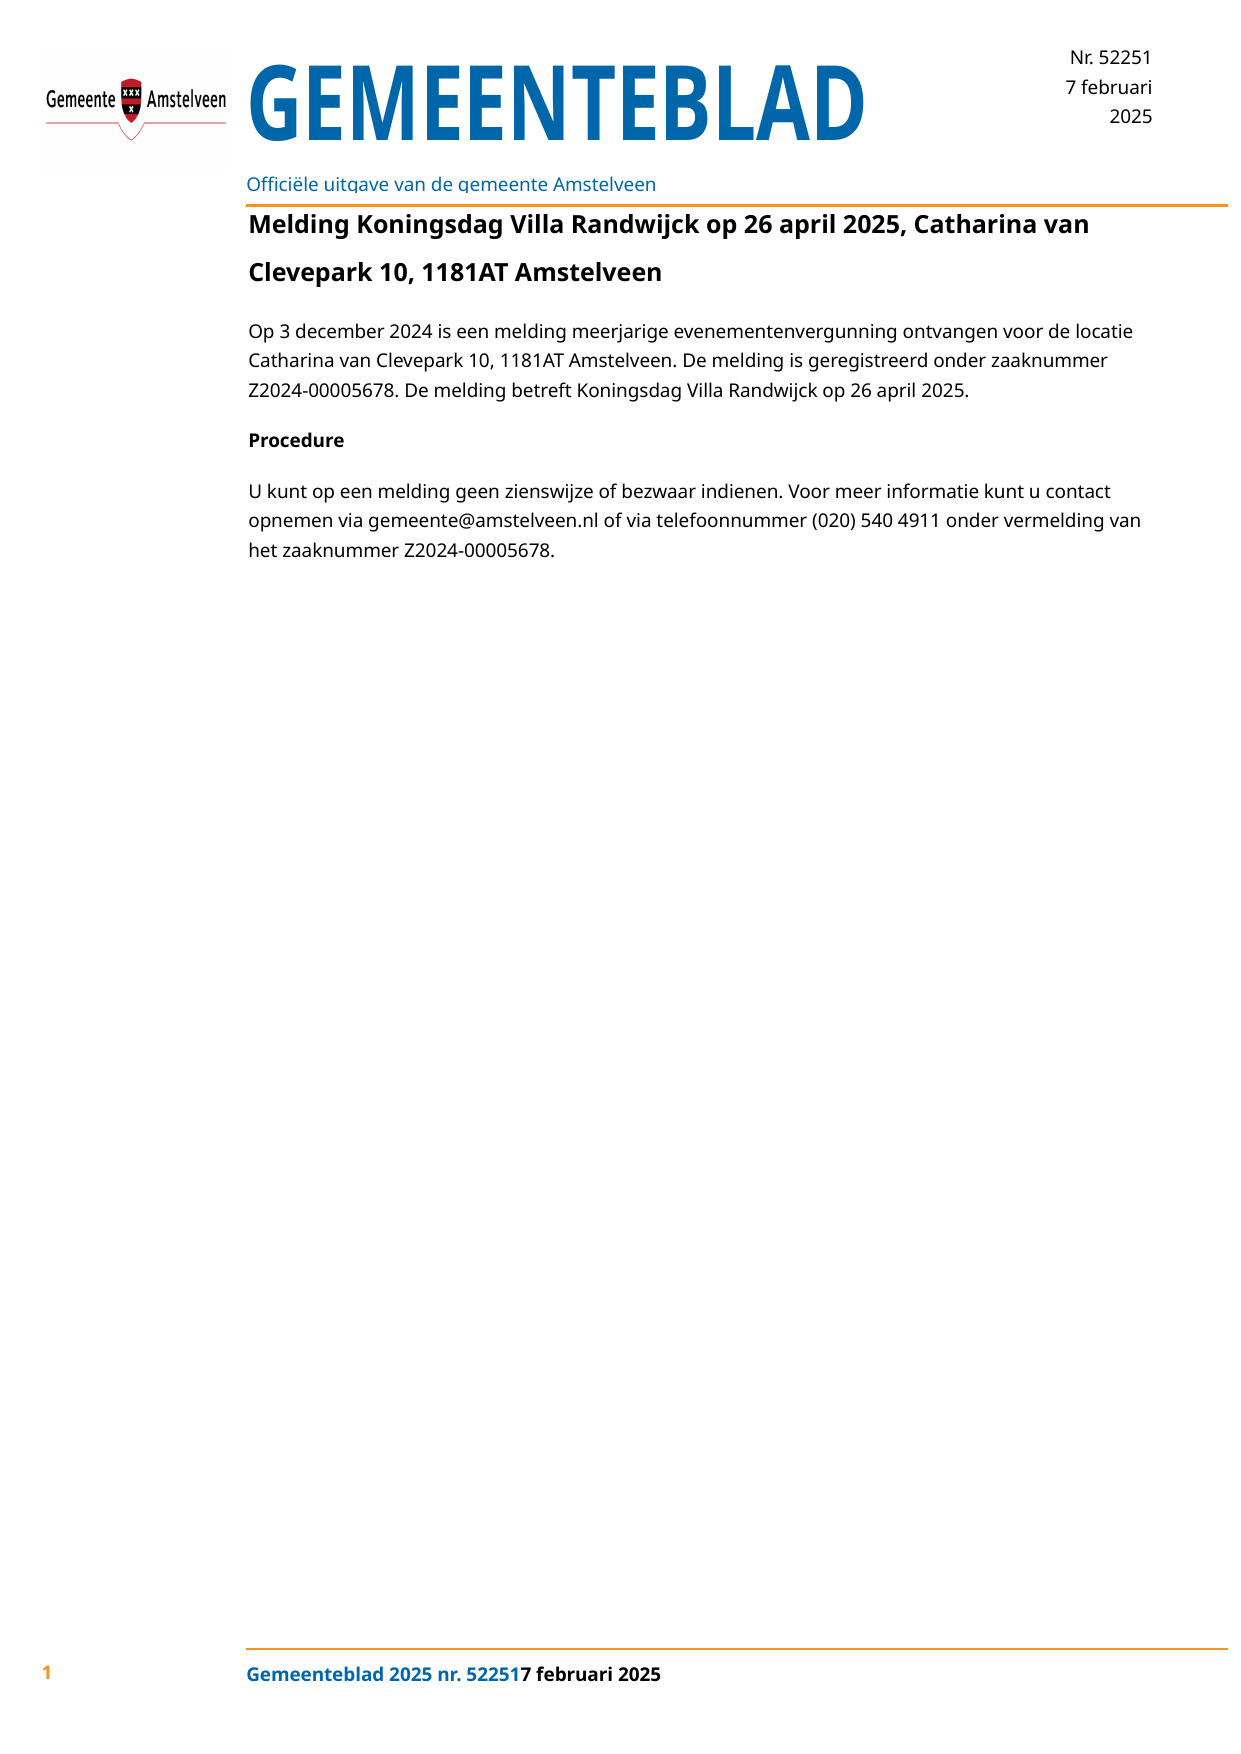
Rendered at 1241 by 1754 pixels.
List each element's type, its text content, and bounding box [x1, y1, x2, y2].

text Op 3 december 2024 is een melding meerjarige evenementenvergunning ontvangen voor de locatie Catharina van Clevepark 10, 1181AT Amstelveen. De melding is geregistreerd onder zaaknummer Z2024-00005678. De melding betreft Koningsdag Villa Randwijck op 26 april 2025. [248, 318, 1152, 403]
text Melding Koningsdag Villa Randwijck op 26 april 2025, Catharina van Clevepark 10, 1181AT Amstelveen [248, 207, 1152, 288]
text Procedure [248, 427, 1152, 453]
text U kunt op een melding geen zienswijze of bezwaar indienen. Voor meer informatie kunt u contact opnemen via gemeente@amstelveen.nl of via telefoonnummer (020) 540 4911 onder vermelding van het zaaknummer Z2024-00005678. [248, 478, 1152, 563]
picture [41, 47, 231, 172]
